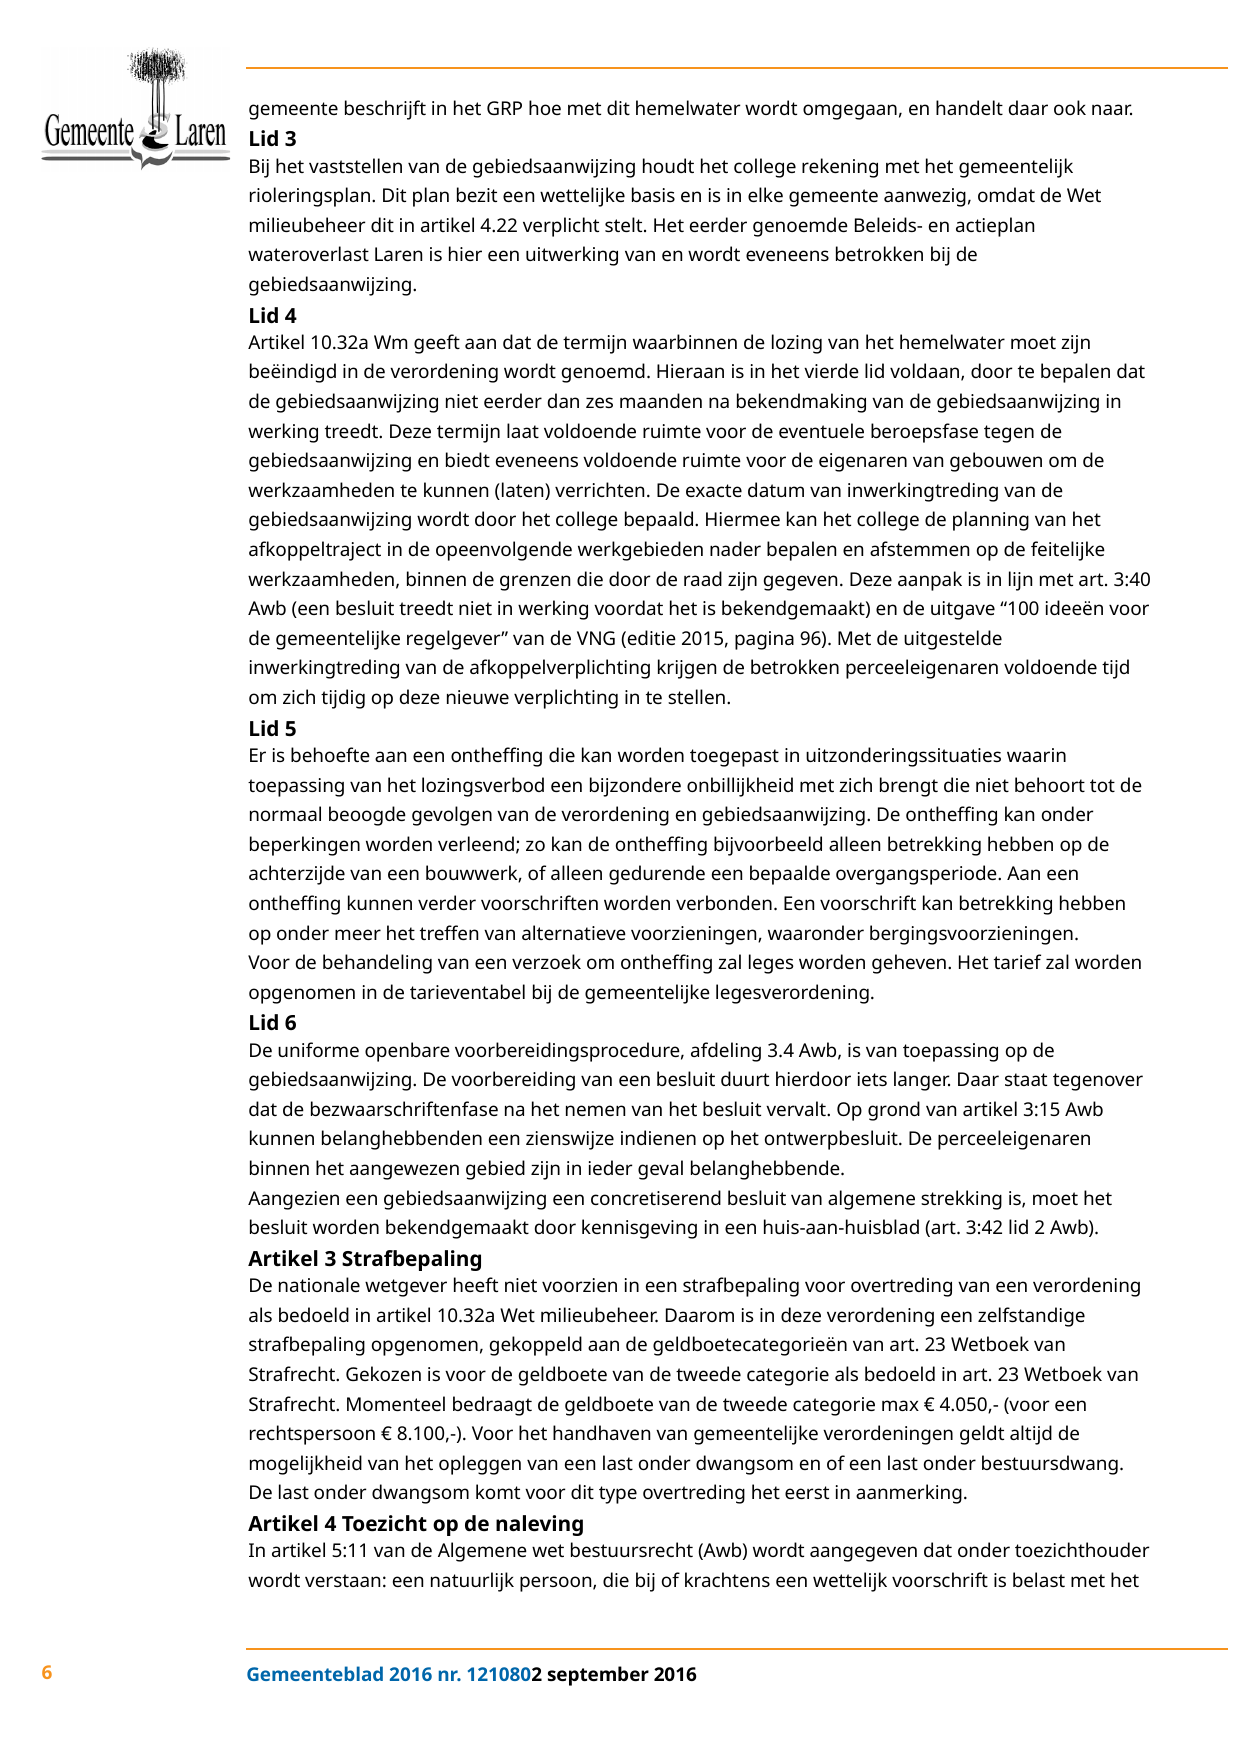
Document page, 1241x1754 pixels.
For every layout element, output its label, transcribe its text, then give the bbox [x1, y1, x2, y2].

text Lid 6 [248, 1008, 1152, 1037]
text Voor de behandeling van een verzoek om ontheffing zal leges worden geheven. Het tarief zal worden opgenomen in de tarieventabel bij de gemeentelijke legesverordening. [248, 949, 1152, 1004]
text Artikel 3 Strafbepaling [248, 1244, 1152, 1272]
text In artikel 5:11 van de Algemene wet bestuursrecht (Awb) wordt aangegeven dat onder toezichthouder wordt verstaan: een natuurlijk persoon, die bij of krachtens een wettelijk voorschrift is belast met het [248, 1537, 1152, 1593]
text Lid 3 [248, 124, 1152, 153]
text De nationale wetgever heeft niet voorzien in een strafbepaling voor overtreding van een verordening als bedoeld in artikel 10.32a Wet milieubeheer. Daarom is in deze verordening een zelfstandige strafbepaling opgenomen, gekoppeld aan de geldboetecategorieën van art. 23 Wetboek van Strafrecht. Gekozen is voor de geldboete van de tweede categorie als bedoeld in art. 23 Wetboek van Strafrecht. Momenteel bedraagt de geldboete van de tweede categorie max € 4.050,- (voor een rechtspersoon € 8.100,-). Voor het handhaven van gemeentelijke verordeningen geldt altijd de mogelijkheid van het opleggen van een last onder dwangsom en of een last onder bestuursdwang. De last onder dwangsom komt voor dit type overtreding het eerst in aanmerking. [248, 1272, 1152, 1505]
text Lid 5 [248, 714, 1152, 742]
text gemeente beschrijft in het GRP hoe met dit hemelwater wordt omgegaan, en handelt daar ook naar. [248, 95, 1152, 121]
text Artikel 4 Toezicht op de naleving [248, 1509, 1152, 1537]
text Aangezien een gebiedsaanwijzing een concretiserend besluit van algemene strekking is, moet het besluit worden bekendgemaakt door kennisgeving in een huis-aan-huisblad (art. 3:42 lid 2 Awb). [248, 1185, 1152, 1240]
text De uniforme openbare voorbereidingsprocedure, afdeling 3.4 Awb, is van toepassing op de gebiedsaanwijzing. De voorbereiding van een besluit duurt hierdoor iets langer. Daar staat tegenover dat de bezwaarschriftenfase na het nemen van het besluit vervalt. Op grond van artikel 3:15 Awb kunnen belanghebbenden een zienswijze indienen op het ontwerpbesluit. De perceeleigenaren binnen het aangewezen gebied zijn in ieder geval belanghebbende. [248, 1037, 1152, 1181]
text Artikel 10.32a Wm geeft aan dat de termijn waarbinnen de lozing van het hemelwater moet zijn beëindigd in de verordening wordt genoemd. Hieraan is in het vierde lid voldaan, door te bepalen dat de gebiedsaanwijzing niet eerder dan zes maanden na bekendmaking van de gebiedsaanwijzing in werking treedt. Deze termijn laat voldoende ruimte voor de eventuele beroepsfase tegen de gebiedsaanwijzing en biedt eveneens voldoende ruimte voor de eigenaren van gebouwen om de werkzaamheden te kunnen (laten) verrichten. De exacte datum van inwerkingtreding van de gebiedsaanwijzing wordt door het college bepaald. Hiermee kan het college de planning van het afkoppeltraject in de opeenvolgende werkgebieden nader bepalen en afstemmen op de feitelijke werkzaamheden, binnen de grenzen die door de raad zijn gegeven. Deze aanpak is in lijn met art. 3:40 Awb (een besluit treedt niet in werking voordat het is bekendgemaakt) en de uitgave “100 ideeën voor de gemeentelijke regelgever” van de VNG (editie 2015, pagina 96). Met de uitgestelde inwerkingtreding van de afkoppelverplichting krijgen de betrokken perceeleigenaren voldoende tijd om zich tijdig op deze nieuwe verplichting in te stellen. [248, 329, 1152, 710]
text Er is behoefte aan een ontheffing die kan worden toegepast in uitzonderingssituaties waarin toepassing van het lozingsverbod een bijzondere onbillijkheid met zich brengt die niet behoort tot de normaal beoogde gevolgen van de verordening en gebiedsaanwijzing. De ontheffing kan onder beperkingen worden verleend; zo kan de ontheffing bijvoorbeeld alleen betrekking hebben op de achterzijde van een bouwwerk, of alleen gedurende een bepaalde overgangsperiode. Aan een ontheffing kunnen verder voorschriften worden verbonden. Een voorschrift kan betrekking hebben op onder meer het treffen van alternatieve voorzieningen, waaronder bergingsvoorzieningen. [248, 742, 1152, 945]
picture [41, 47, 231, 172]
text Bij het vaststellen van de gebiedsaanwijzing houdt het college rekening met het gemeentelijk rioleringsplan. Dit plan bezit een wettelijke basis en is in elke gemeente aanwezig, omdat de Wet milieubeheer dit in artikel 4.22 verplicht stelt. Het eerder genoemde Beleids- en actieplan wateroverlast Laren is hier een uitwerking van en wordt eveneens betrokken bij de gebiedsaanwijzing. [248, 153, 1152, 297]
text Lid 4 [248, 301, 1152, 329]
